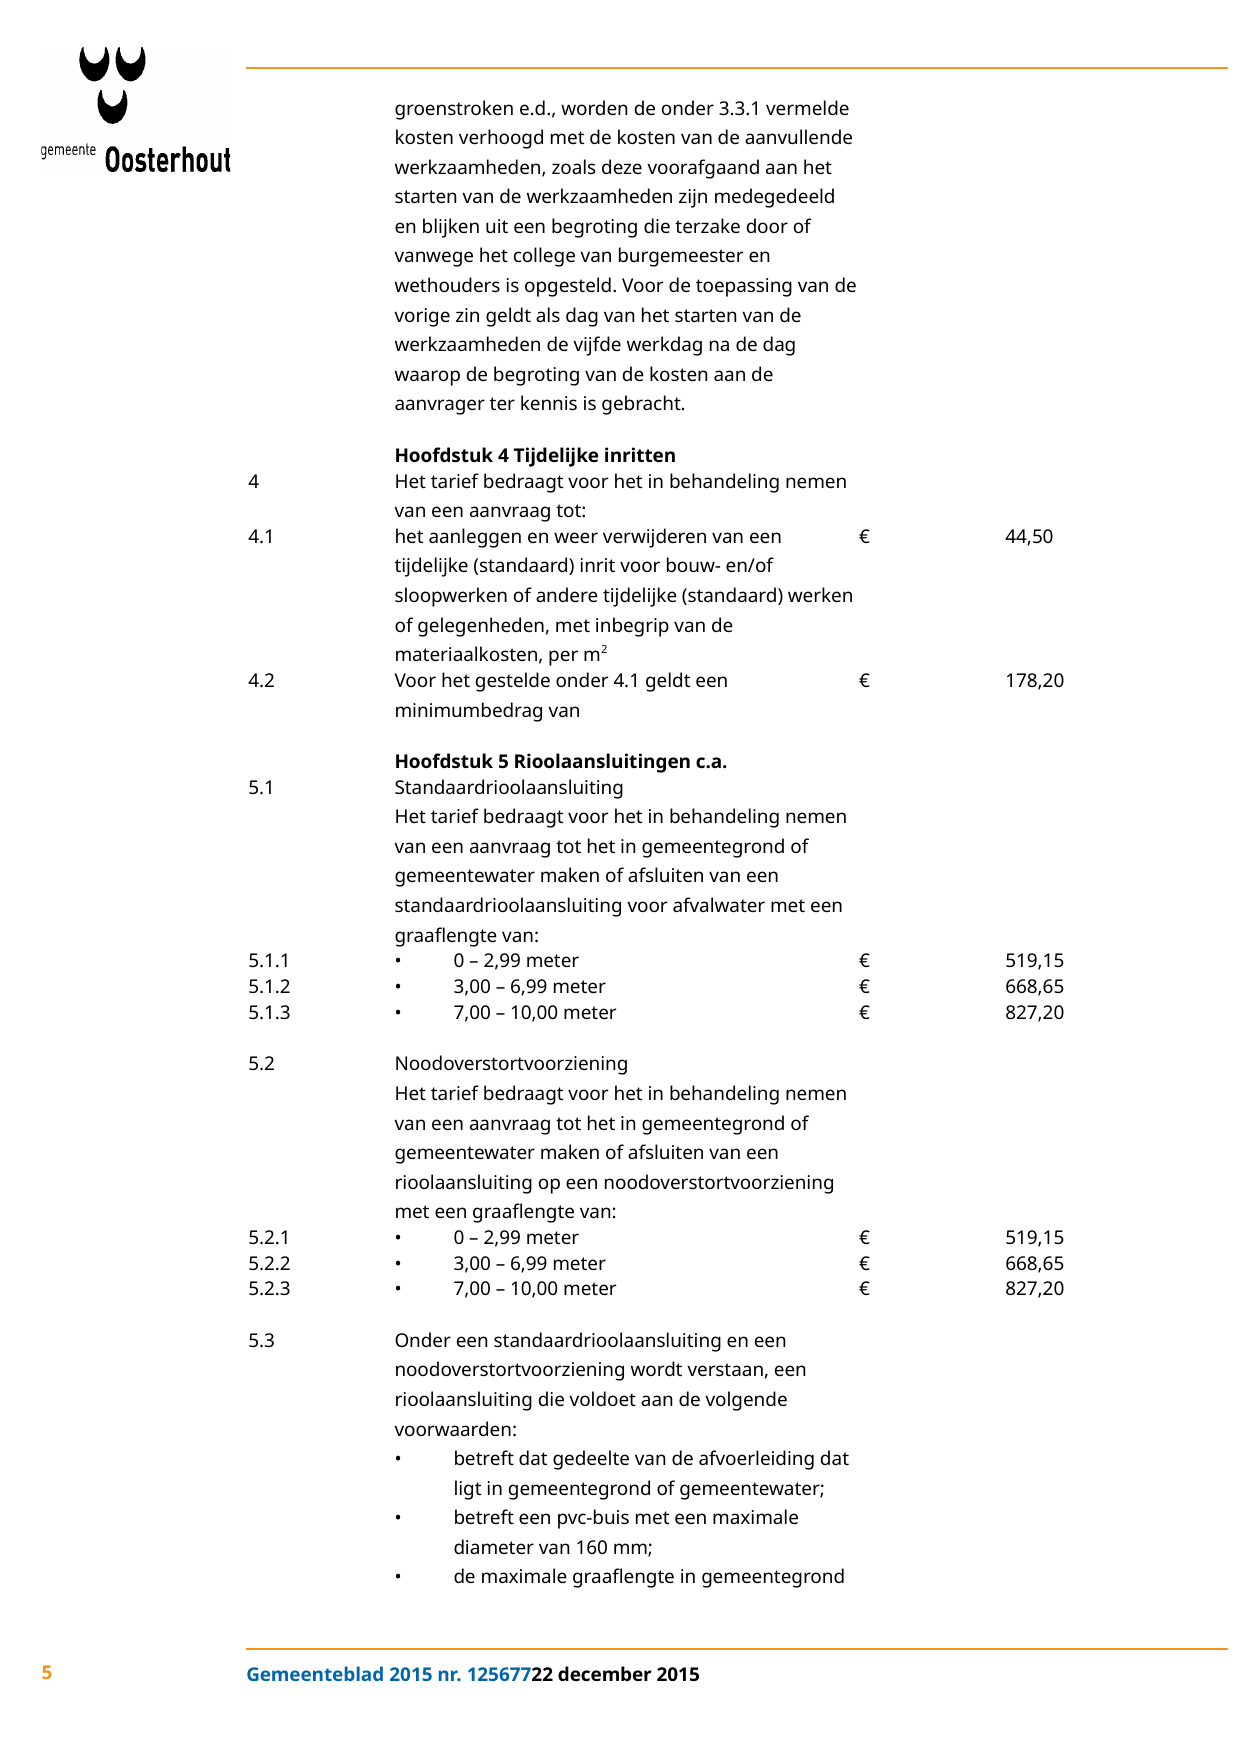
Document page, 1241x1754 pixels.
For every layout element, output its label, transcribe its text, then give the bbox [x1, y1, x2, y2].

table_cell 5.2.3 [248, 1276, 394, 1301]
table_cell € [859, 1276, 1005, 1301]
table_cell 5.1.1 [248, 948, 394, 973]
table_cell 7,00 – 10,00 meter [394, 1276, 859, 1301]
table_cell [394, 416, 859, 442]
table_cell 4.2 [248, 667, 394, 722]
table_cell 44,50 [1005, 523, 1152, 667]
table_cell [1005, 1301, 1152, 1327]
table_cell [1005, 748, 1152, 774]
table_cell groenstroken e.d., worden de onder 3.3.1 vermelde kosten verhoogd met de kosten van de aanvullende werkzaamheden, zoals deze voorafgaand aan het starten van de werkzaamheden zijn medegedeeld en blijken uit een begroting die terzake door of vanwege het college van burgemeester en wethouders is opgesteld. Voor de toepassing van de vorige zin geldt als dag van het starten van de werkzaamheden de vijfde werkdag na de dag waarop de begroting van de kosten aan de aanvrager ter kennis is gebracht. [394, 95, 859, 416]
table_cell het aanleggen en weer verwijderen van een tijdelijke (standaard) inrit voor bouw- en/of sloopwerken of andere tijdelijke (standaard) werken of gelegenheden, met inbegrip van de materiaalkosten, per m2 [394, 523, 859, 667]
table_cell [248, 442, 394, 468]
table_cell 668,65 [1005, 1250, 1152, 1276]
table_cell € [859, 999, 1005, 1025]
table_cell [859, 1301, 1005, 1327]
table_cell 4 [248, 468, 394, 523]
table_cell [1005, 1025, 1152, 1051]
table_cell 7,00 – 10,00 meter [394, 999, 859, 1025]
table_cell [1005, 1327, 1152, 1589]
table_cell 5.1.2 [248, 973, 394, 999]
table_cell Noodoverstortvoorziening Het tarief bedraagt voor het in behandeling nemen van een aanvraag tot het in gemeentegrond of gemeentewater maken of afsluiten van een rioolaansluiting op een noodoverstortvoorziening met een graaflengte van: [394, 1051, 859, 1224]
table_cell [394, 1301, 859, 1327]
table_cell € [859, 667, 1005, 722]
table_cell Standaardrioolaansluiting Het tarief bedraagt voor het in behandeling nemen van een aanvraag tot het in gemeentegrond of gemeentewater maken of afsluiten van een standaardrioolaansluiting voor afvalwater met een graaflengte van: [394, 774, 859, 948]
table_cell 0 – 2,99 meter [394, 948, 859, 973]
table_cell [859, 1327, 1005, 1589]
table_cell 519,15 [1005, 1224, 1152, 1250]
table_cell [248, 95, 394, 416]
table_cell 5.3 [248, 1327, 394, 1589]
table_cell 5.1 [248, 774, 394, 948]
table_cell [1005, 442, 1152, 468]
table_cell Voor het gestelde onder 4.1 geldt een minimumbedrag van [394, 667, 859, 722]
table_cell 5.2 [248, 1051, 394, 1224]
table_cell 4.1 [248, 523, 394, 667]
table_cell € [859, 973, 1005, 999]
table_cell [859, 416, 1005, 442]
table_cell [1005, 774, 1152, 948]
table_cell Onder een standaardrioolaansluiting en een noodoverstortvoorziening wordt verstaan, een rioolaansluiting die voldoet aan de volgende voorwaarden: betreft dat gedeelte van de afvoerleiding dat ligt in gemeentegrond of gemeentewater; betreft een pvc-buis met een maximale diameter van 160 mm; de maximale graaflengte in gemeentegrond [394, 1327, 859, 1589]
table_cell 5.2.2 [248, 1250, 394, 1276]
table_cell [394, 723, 859, 748]
table_cell Hoofdstuk 5 Rioolaansluitingen c.a. [394, 748, 859, 774]
table_cell [859, 1051, 1005, 1224]
table_cell [248, 416, 394, 442]
picture [41, 47, 231, 172]
table_cell 0 – 2,99 meter [394, 1224, 859, 1250]
table_cell [248, 748, 394, 774]
table_cell [248, 1301, 394, 1327]
table_cell [859, 774, 1005, 948]
table_cell € [859, 1224, 1005, 1250]
table_cell € [859, 523, 1005, 667]
table_cell 5.2.1 [248, 1224, 394, 1250]
table_cell [1005, 416, 1152, 442]
table_cell 519,15 [1005, 948, 1152, 973]
table_cell Het tarief bedraagt voor het in behandeling nemen van een aanvraag tot: [394, 468, 859, 523]
table_cell [1005, 468, 1152, 523]
table_cell € [859, 1250, 1005, 1276]
table_cell [859, 95, 1005, 416]
table_cell € [859, 948, 1005, 973]
table_cell [859, 1025, 1005, 1051]
table_cell 5.1.3 [248, 999, 394, 1025]
table_cell Hoofdstuk 4 Tijdelijke inritten [394, 442, 859, 468]
table_cell 3,00 – 6,99 meter [394, 1250, 859, 1276]
table_cell [248, 1025, 394, 1051]
table_cell 827,20 [1005, 1276, 1152, 1301]
table_cell [859, 468, 1005, 523]
table_cell 178,20 [1005, 667, 1152, 722]
table_cell 668,65 [1005, 973, 1152, 999]
table_cell [1005, 723, 1152, 748]
table_cell 3,00 – 6,99 meter [394, 973, 859, 999]
table_cell [248, 723, 394, 748]
table_cell [859, 748, 1005, 774]
table_cell [859, 442, 1005, 468]
table_cell [1005, 1051, 1152, 1224]
table_cell 827,20 [1005, 999, 1152, 1025]
table_cell [394, 1025, 859, 1051]
table_cell [1005, 95, 1152, 416]
table_cell [859, 723, 1005, 748]
